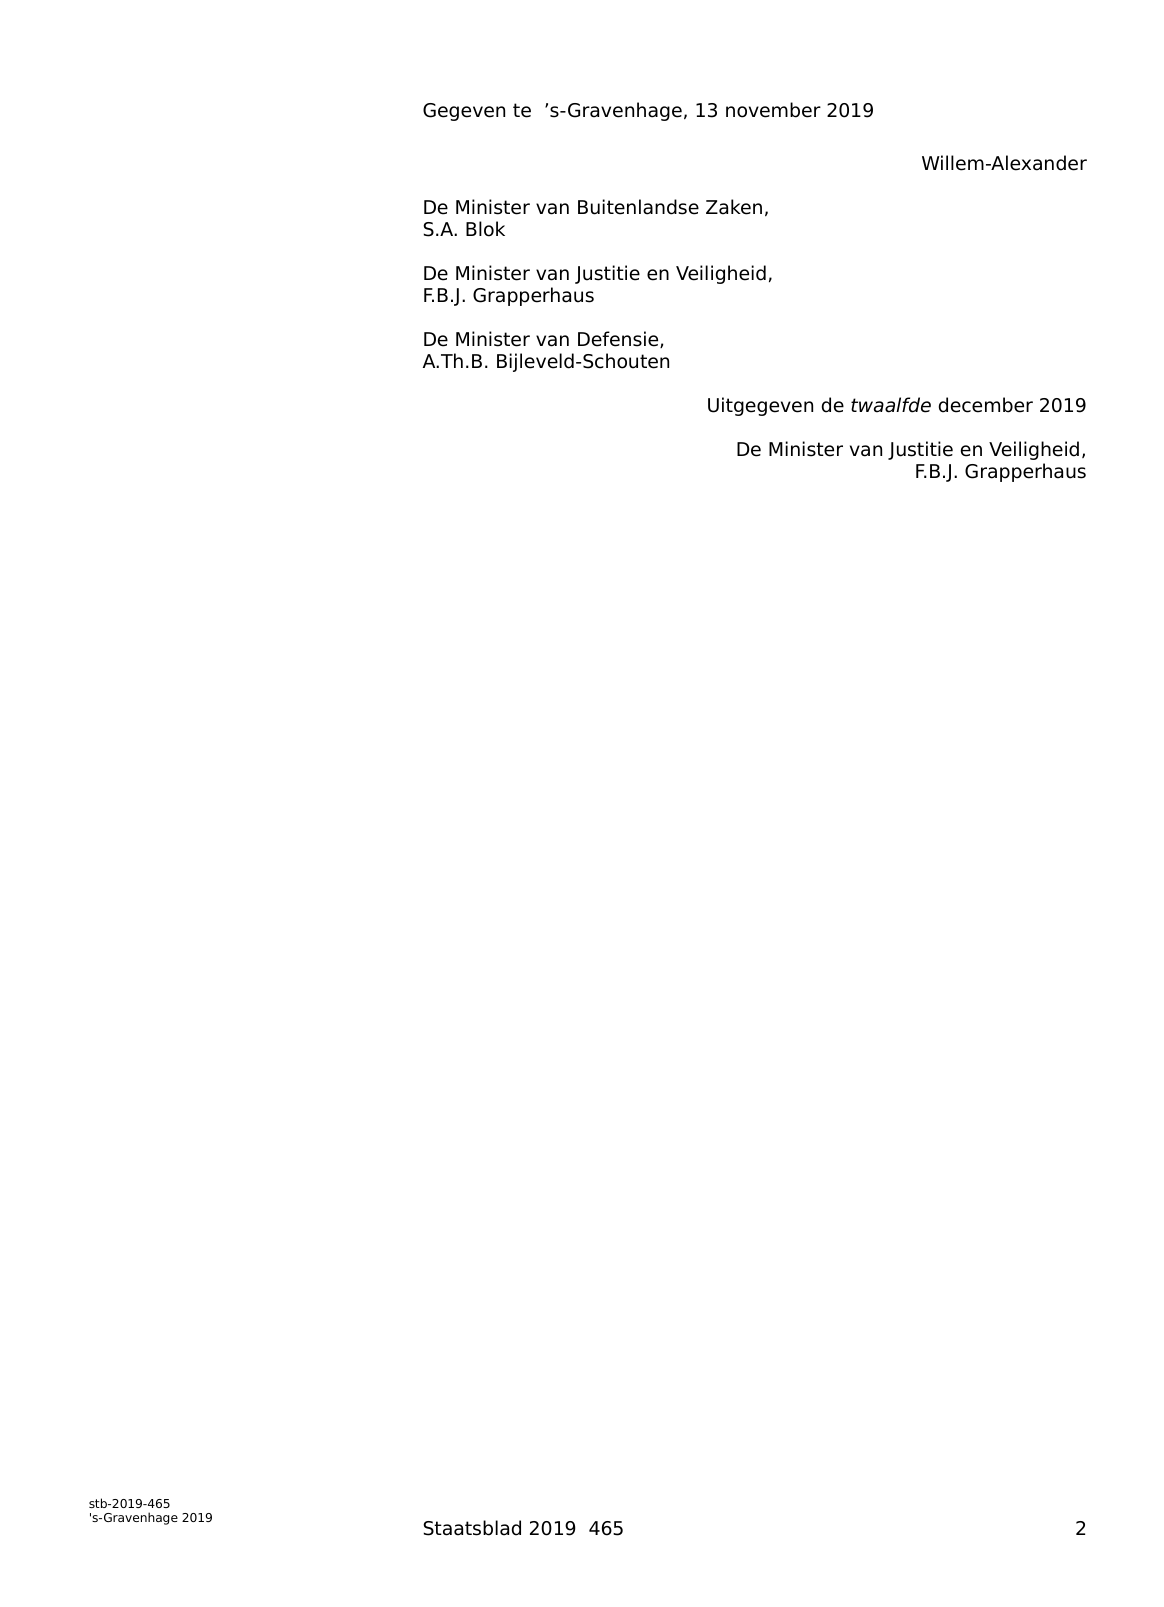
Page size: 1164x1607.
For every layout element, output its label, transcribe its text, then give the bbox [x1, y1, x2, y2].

text Gegeven te ’s-Gravenhage, 13 november 2019 [422, 100, 1087, 122]
text De Minister van Defensie, A.Th.B. Bijleveld-Schouten [422, 329, 1087, 373]
text De Minister van Buitenlandse Zaken, S.A. Blok [422, 197, 1087, 241]
text stb-2019-465 [88, 1497, 323, 1511]
text Willem-Alexander [422, 152, 1087, 174]
text 's-Gravenhage 2019 [88, 1511, 323, 1525]
text De Minister van Justitie en Veiligheid, F.B.J. Grapperhaus [422, 263, 1087, 307]
text Uitgegeven de twaalfde december 2019 [422, 395, 1087, 417]
text De Minister van Justitie en Veiligheid, F.B.J. Grapperhaus [422, 439, 1087, 483]
